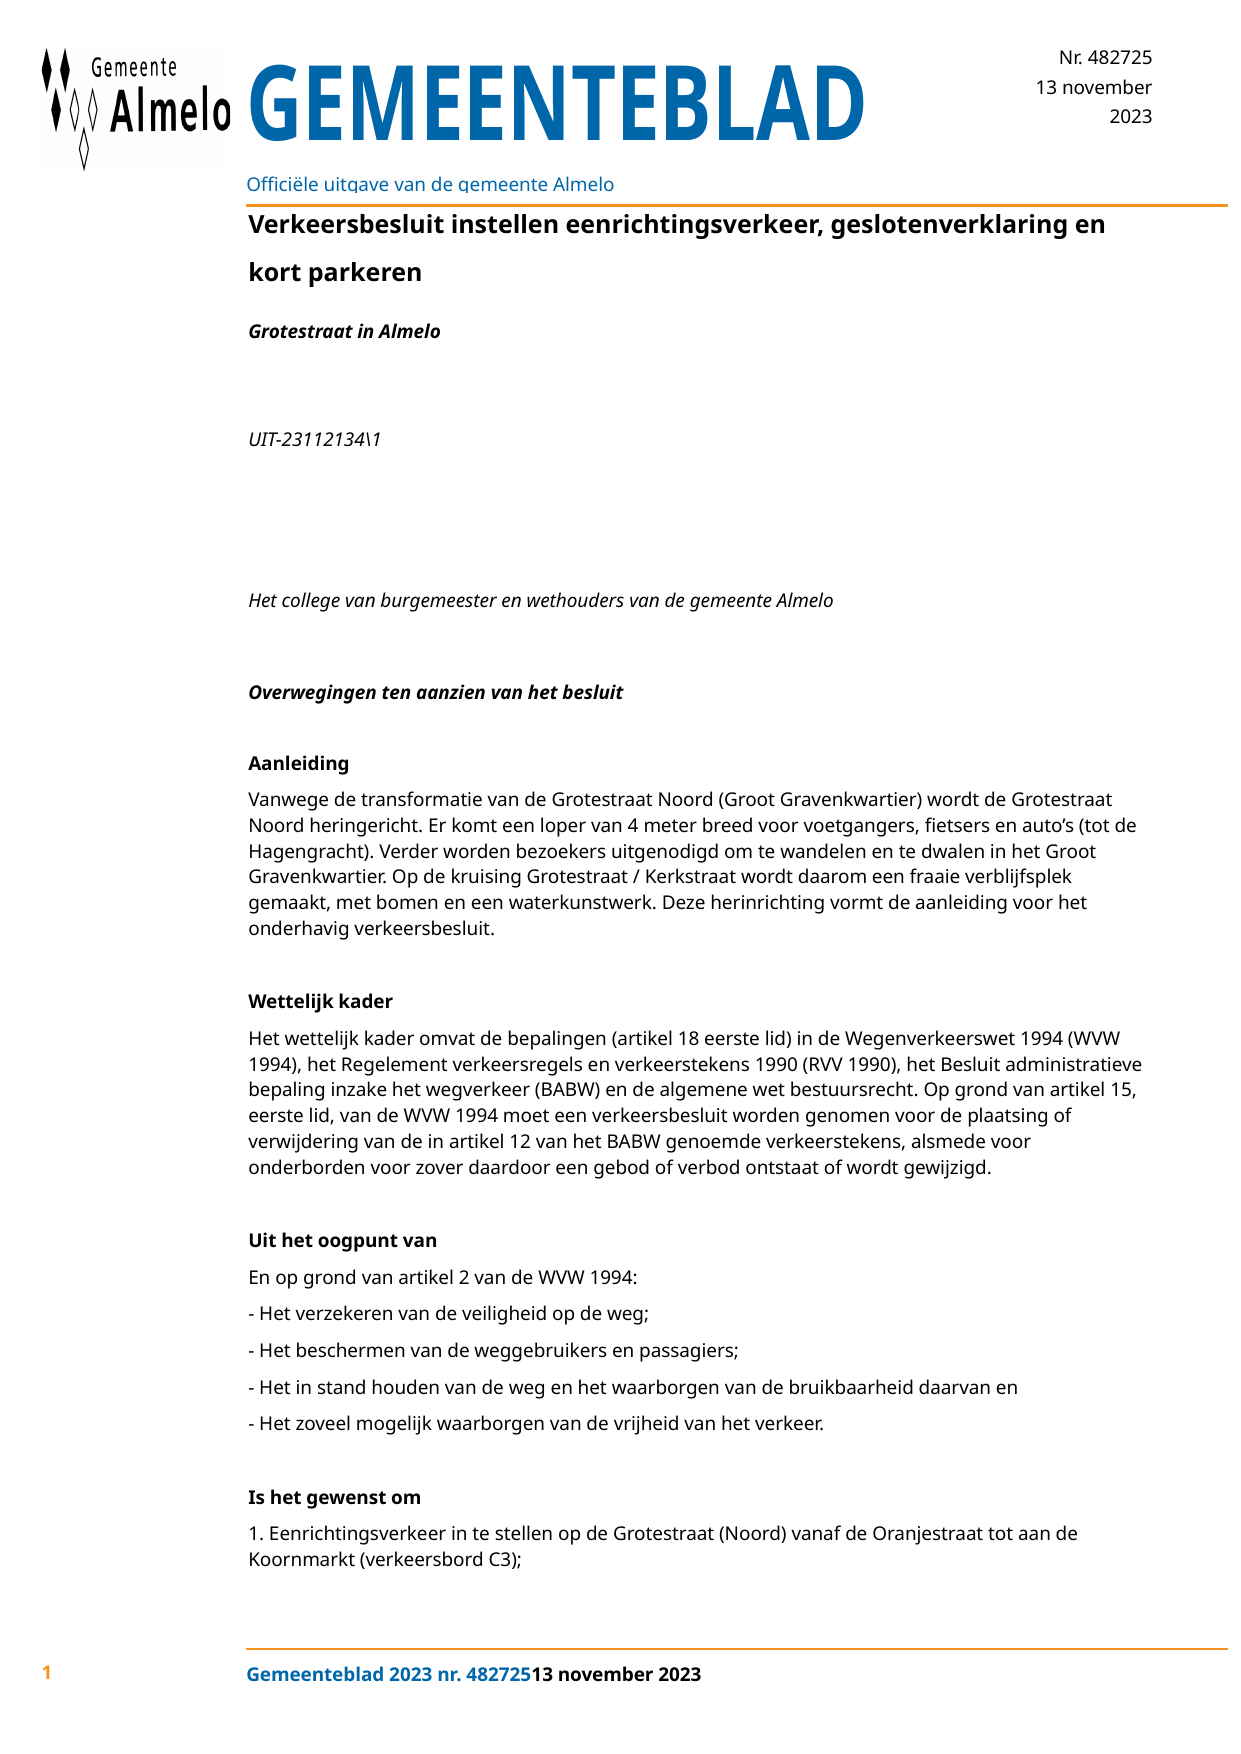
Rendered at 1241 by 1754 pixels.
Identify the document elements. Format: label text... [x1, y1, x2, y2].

text - Het in stand houden van de weg en het waarborgen van de bruikbaarheid daarvan en [248, 1374, 1152, 1399]
text Vanwege de transformatie van de Grotestraat Noord (Groot Gravenkwartier) wordt de Grotestraat Noord heringericht. Er komt een loper van 4 meter breed voor voetgangers, fietsers en auto’s (tot de Hagengracht). Verder worden bezoekers uitgenodigd om te wandelen en te dwalen in het Groot Gravenkwartier. Op de kruising Grotestraat / Kerkstraat wordt daarom een fraaie verblijfsplek gemaakt, met bomen en een waterkunstwerk. Deze herinrichting vormt de aanleiding voor het onderhavig verkeersbesluit. [248, 787, 1152, 941]
text - Het beschermen van de weggebruikers en passagiers; [248, 1337, 1152, 1363]
text UIT-23112134\1 [248, 426, 1152, 452]
text Aanleiding [248, 750, 1152, 776]
text Grotestraat in Almelo [248, 318, 1152, 344]
text Is het gewenst om [248, 1484, 1152, 1509]
text Overwegingen ten aanzien van het besluit [248, 679, 1152, 705]
text Verkeersbesluit instellen eenrichtingsverkeer, geslotenverklaring en kort parkeren [248, 207, 1152, 288]
text Het wettelijk kader omvat de bepalingen (artikel 18 eerste lid) in de Wegenverkeerswet 1994 (WVW 1994), het Regelement verkeersregels en verkeerstekens 1990 (RVV 1990), het Besluit administratieve bepaling inzake het wegverkeer (BABW) en de algemene wet bestuursrecht. Op grond van artikel 15, eerste lid, van de WVW 1994 moet een verkeersbesluit worden genomen voor de plaatsing of verwijdering van de in artikel 12 van het BABW genoemde verkeerstekens, alsmede voor onderborden voor zover daardoor een gebod of verbod ontstaat of wordt gewijzigd. [248, 1025, 1152, 1179]
text - Het zoveel mogelijk waarborgen van de vrijheid van het verkeer. [248, 1411, 1152, 1436]
picture [41, 47, 231, 172]
text Wettelijk kader [248, 988, 1152, 1014]
text En op grond van artikel 2 van de WVW 1994: [248, 1264, 1152, 1289]
text Uit het oogpunt van [248, 1227, 1152, 1253]
text - Het verzekeren van de veiligheid op de weg; [248, 1301, 1152, 1326]
text 1. Eenrichtingsverkeer in te stellen op de Grotestraat (Noord) vanaf de Oranjestraat tot aan de Koornmarkt (verkeersbord C3); [248, 1521, 1152, 1572]
text Het college van burgemeester en wethouders van de gemeente Almelo [248, 587, 1152, 613]
